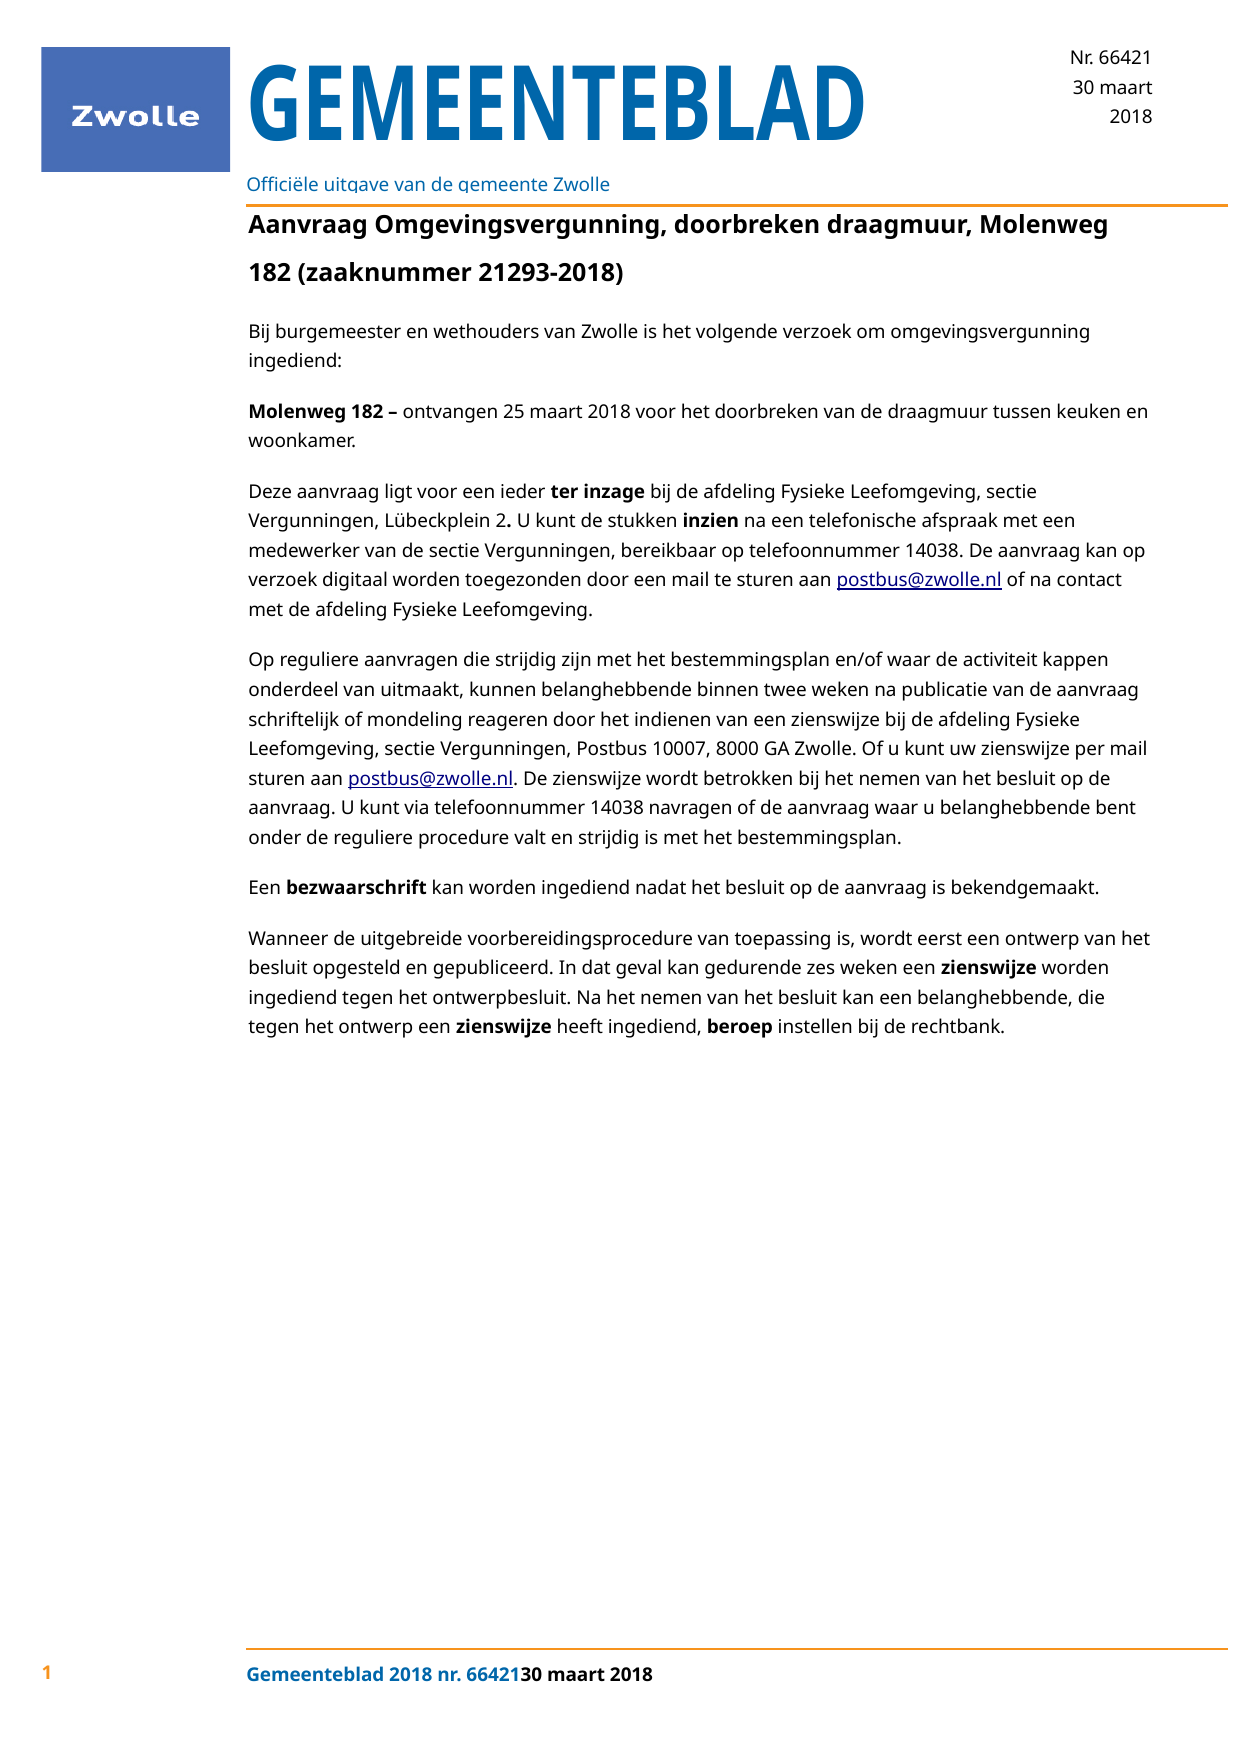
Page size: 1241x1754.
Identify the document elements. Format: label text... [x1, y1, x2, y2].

text Aanvraag Omgevingsvergunning, doorbreken draagmuur, Molenweg 182 (zaaknummer 21293-2018) [248, 207, 1152, 288]
text Bij burgemeester en wethouders van Zwolle is het volgende verzoek om omgevingsvergunning ingediend: [248, 318, 1152, 373]
text Molenweg 182 – ontvangen 25 maart 2018 voor het doorbreken van de draagmuur tussen keuken en woonkamer. [248, 398, 1152, 453]
picture [41, 47, 231, 172]
text Deze aanvraag ligt voor een ieder ter inzage bij de afdeling Fysieke Leefomgeving, sectie Vergunningen, Lübeckplein 2. U kunt de stukken inzien na een telefonische afspraak met een medewerker van de sectie Vergunningen, bereikbaar op telefoonnummer 14038. De aanvraag kan op verzoek digitaal worden toegezonden door een mail te sturen aan postbus@zwolle.nl of na contact met de afdeling Fysieke Leefomgeving. [248, 478, 1152, 622]
text Wanneer de uitgebreide voorbereidingsprocedure van toepassing is, wordt eerst een ontwerp van het besluit opgesteld en gepubliceerd. In dat geval kan gedurende zes weken een zienswijze worden ingediend tegen het ontwerpbesluit. Na het nemen van het besluit kan een belanghebbende, die tegen het ontwerp een zienswijze heeft ingediend, beroep instellen bij de rechtbank. [248, 925, 1152, 1039]
text Een bezwaarschrift kan worden ingediend nadat het besluit op de aanvraag is bekendgemaakt. [248, 874, 1152, 900]
text Op reguliere aanvragen die strijdig zijn met het bestemmingsplan en/of waar de activiteit kappen onderdeel van uitmaakt, kunnen belanghebbende binnen twee weken na publicatie van de aanvraag schriftelijk of mondeling reageren door het indienen van een zienswijze bij de afdeling Fysieke Leefomgeving, sectie Vergunningen, Postbus 10007, 8000 GA Zwolle. Of u kunt uw zienswijze per mail sturen aan postbus@zwolle.nl. De zienswijze wordt betrokken bij het nemen van het besluit op de aanvraag. U kunt via telefoonnummer 14038 navragen of de aanvraag waar u belanghebbende bent onder de reguliere procedure valt en strijdig is met het bestemmingsplan. [248, 647, 1152, 850]
